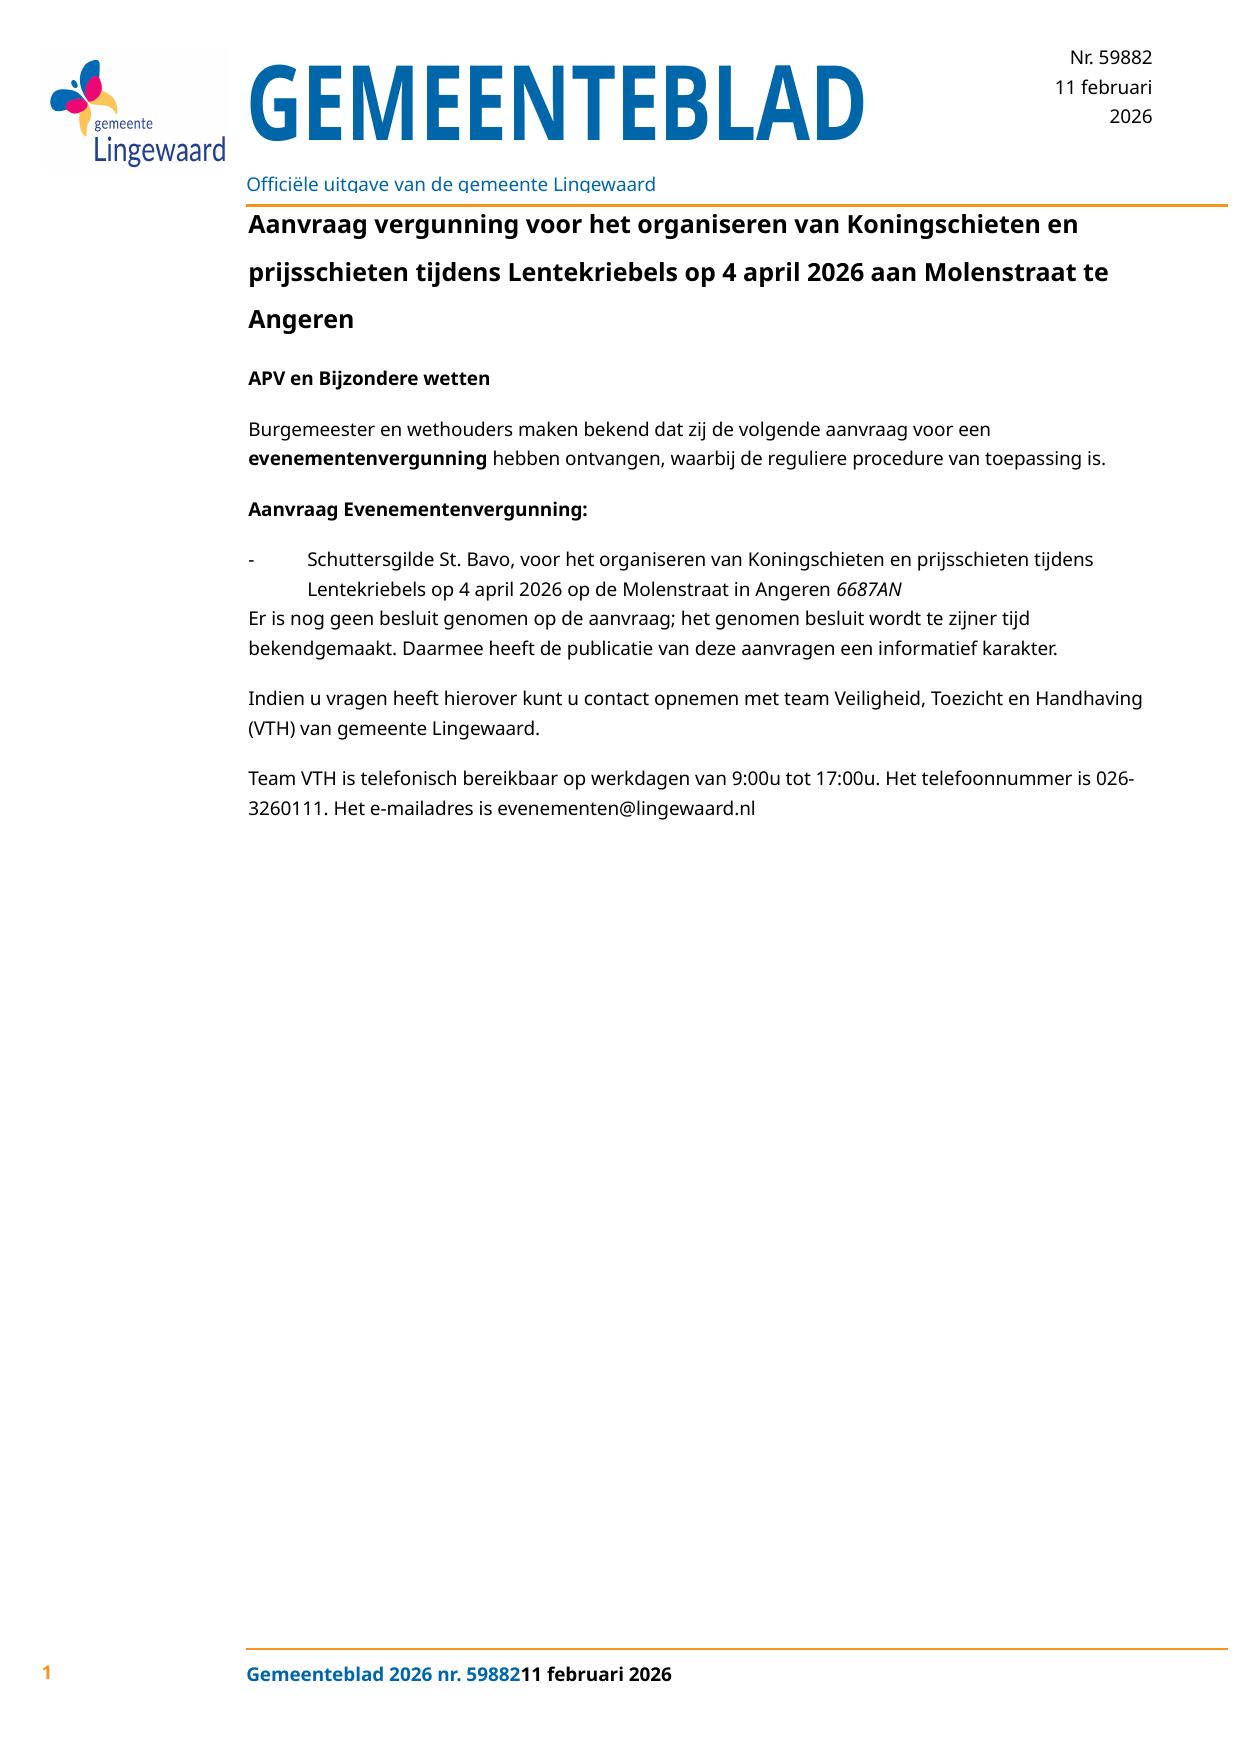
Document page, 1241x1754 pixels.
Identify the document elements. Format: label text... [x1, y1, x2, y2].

text Aanvraag vergunning voor het organiseren van Koningschieten en prijsschieten tijdens Lentekriebels op 4 april 2026 aan Molenstraat te Angeren [248, 207, 1152, 336]
text Aanvraag Evenementenvergunning: [248, 496, 1152, 522]
list Schuttersgilde St. Bavo, voor het organiseren van Koningschieten en prijsschieten tijdens Lentekriebels op 4 april 2026 op de Molenstraat in Angeren 6687AN [248, 546, 1152, 602]
text Er is nog geen besluit genomen op de aanvraag; het genomen besluit wordt te zijner tijd bekendgemaakt. Daarmee heeft de publicatie van deze aanvragen een informatief karakter. [248, 606, 1152, 661]
text Indien u vragen heeft hierover kunt u contact opnemen met team Veiligheid, Toezicht en Handhaving (VTH) van gemeente Lingewaard. [248, 686, 1152, 741]
text Team VTH is telefonisch bereikbaar op werkdagen van 9:00u tot 17:00u. Het telefoonnummer is 026-3260111. Het e-mailadres is evenementen@lingewaard.nl [248, 766, 1152, 821]
picture [41, 47, 231, 172]
text APV en Bijzondere wetten [248, 366, 1152, 391]
text Burgemeester en wethouders maken bekend dat zij de volgende aanvraag voor een evenementenvergunning hebben ontvangen, waarbij de reguliere procedure van toepassing is. [248, 416, 1152, 471]
